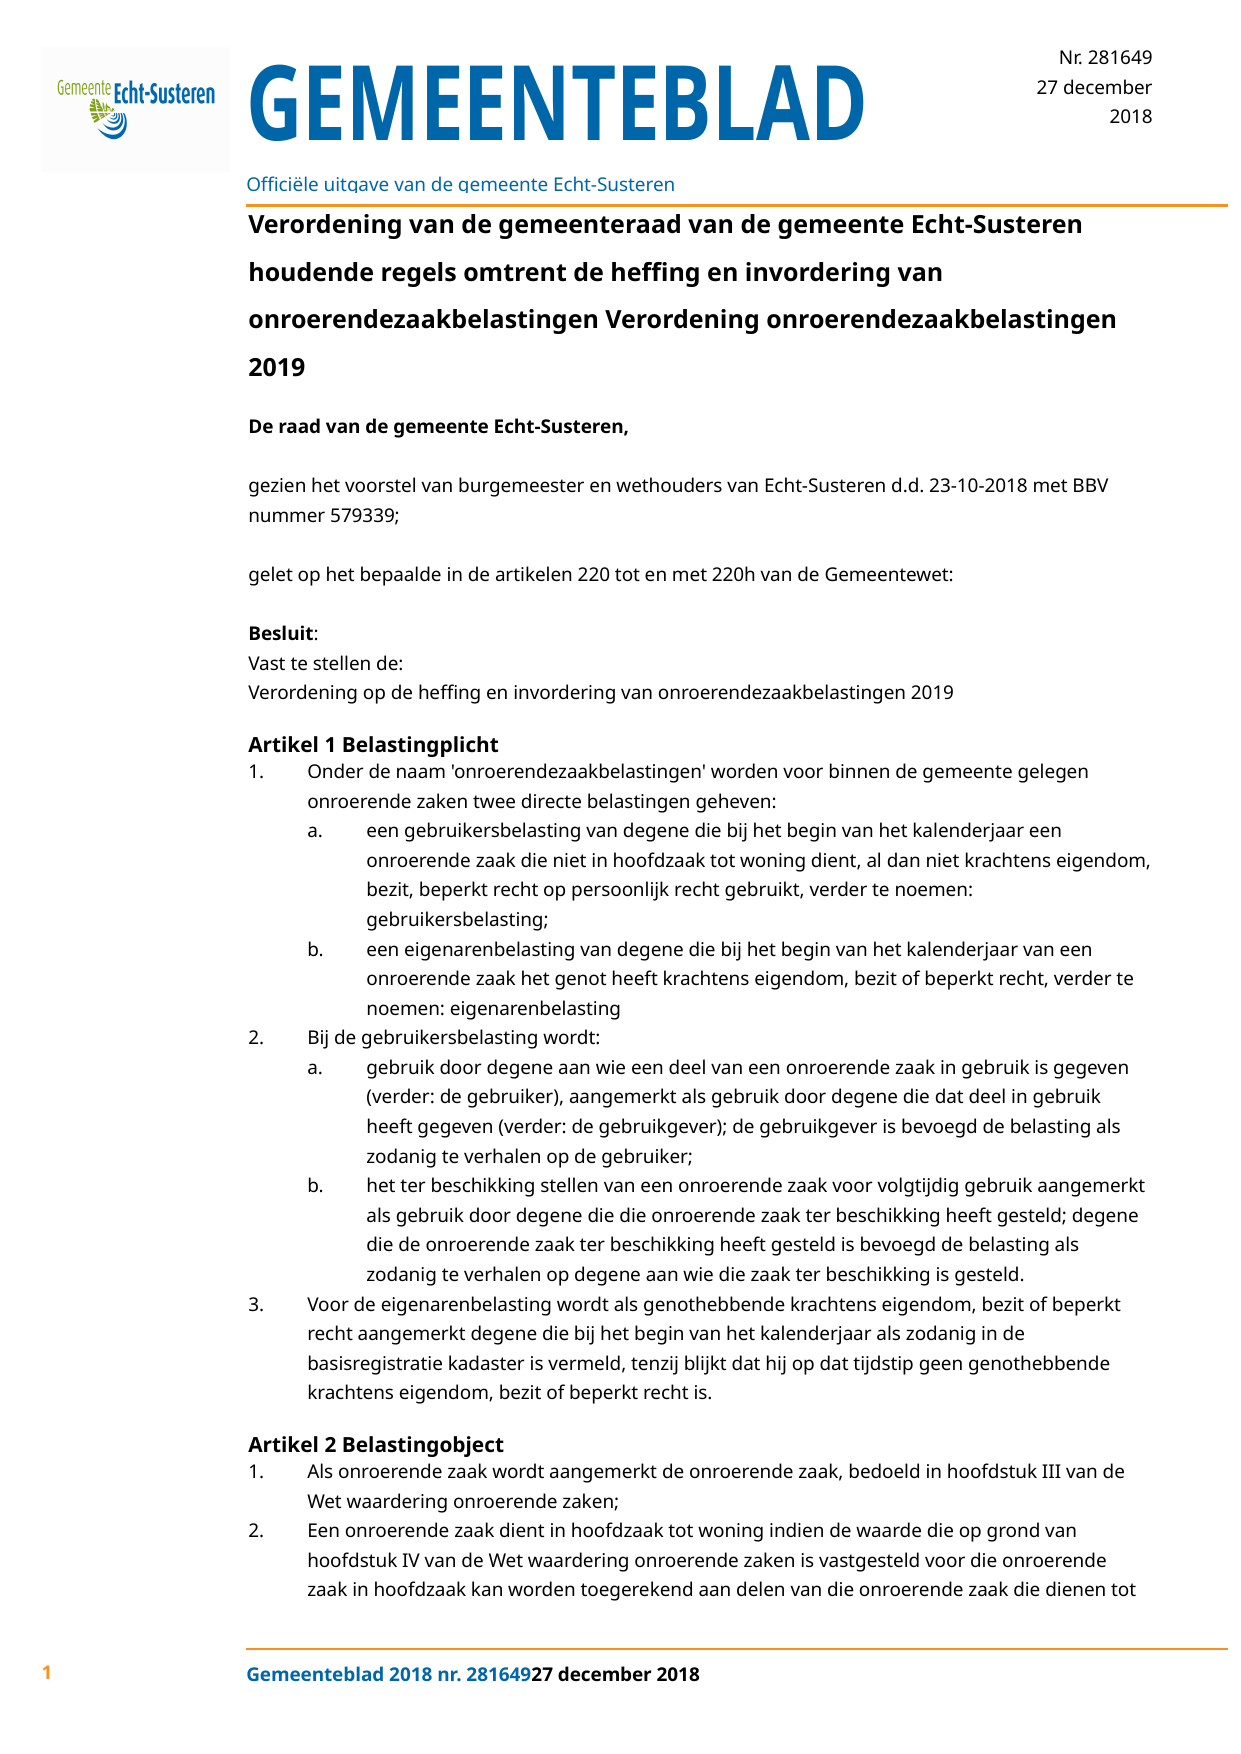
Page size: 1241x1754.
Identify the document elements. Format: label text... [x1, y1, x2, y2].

text De raad van de gemeente Echt-Susteren, [248, 413, 1152, 439]
text Vast te stellen de: [248, 650, 1152, 676]
list Voor de eigenarenbelasting wordt als genothebbende krachtens eigendom, bezit of beperkt recht aangemerkt degene die bij het begin van het kalenderjaar als zodanig in de basisregistratie kadaster is vermeld, tenzij blijkt dat hij op dat tijdstip geen genothebbende krachtens eigendom, bezit of beperkt recht is. [248, 1291, 1152, 1405]
text Verordening van de gemeenteraad van de gemeente Echt-Susteren houdende regels omtrent de heffing en invordering van onroerendezaakbelastingen Verordening onroerendezaakbelastingen 2019 [248, 207, 1152, 384]
list het ter beschikking stellen van een onroerende zaak voor volgtijdig gebruik aangemerkt als gebruik door degene die die onroerende zaak ter beschikking heeft gesteld; degene die de onroerende zaak ter beschikking heeft gesteld is bevoegd de belasting als zodanig te verhalen op degene aan wie die zaak ter beschikking is gesteld. [307, 1172, 1152, 1287]
text gezien het voorstel van burgemeester en wethouders van Echt-Susteren d.d. 23-10-2018 met BBV nummer 579339; [248, 472, 1152, 528]
list een eigenarenbelasting van degene die bij het begin van het kalenderjaar van een onroerende zaak het genot heeft krachtens eigendom, bezit of beperkt recht, verder te noemen: eigenarenbelasting [307, 936, 1152, 1021]
list Bij de gebruikersbelasting wordt: [248, 1024, 1152, 1050]
picture [41, 47, 231, 172]
text Artikel 1 Belastingplicht [248, 730, 1152, 758]
list een gebruikersbelasting van degene die bij het begin van het kalenderjaar een onroerende zaak die niet in hoofdzaak tot woning dient, al dan niet krachtens eigendom, bezit, beperkt recht op persoonlijk recht gebruikt, verder te noemen: gebruikersbelasting; [307, 817, 1152, 932]
list Onder de naam 'onroerendezaakbelastingen' worden voor binnen de gemeente gelegen onroerende zaken twee directe belastingen geheven: [248, 758, 1152, 813]
list gebruik door degene aan wie een deel van een onroerende zaak in gebruik is gegeven (verder: de gebruiker), aangemerkt als gebruik door degene die dat deel in gebruik heeft gegeven (verder: de gebruikgever); de gebruikgever is bevoegd de belasting als zodanig te verhalen op de gebruiker; [307, 1054, 1152, 1168]
list Een onroerende zaak dient in hoofdzaak tot woning indien de waarde die op grond van hoofdstuk IV van de Wet waardering onroerende zaken is vastgesteld voor die onroerende zaak in hoofdzaak kan worden toegerekend aan delen van die onroerende zaak die dienen tot [248, 1517, 1152, 1602]
text Verordening op de heffing en invordering van onroerendezaakbelastingen 2019 [248, 679, 1152, 705]
text Besluit: [248, 620, 1152, 646]
text gelet op het bepaalde in de artikelen 220 tot en met 220h van de Gemeentewet: [248, 561, 1152, 587]
text Artikel 2 Belastingobject [248, 1430, 1152, 1458]
list Als onroerende zaak wordt aangemerkt de onroerende zaak, bedoeld in hoofdstuk III van de Wet waardering onroerende zaken; [248, 1458, 1152, 1514]
